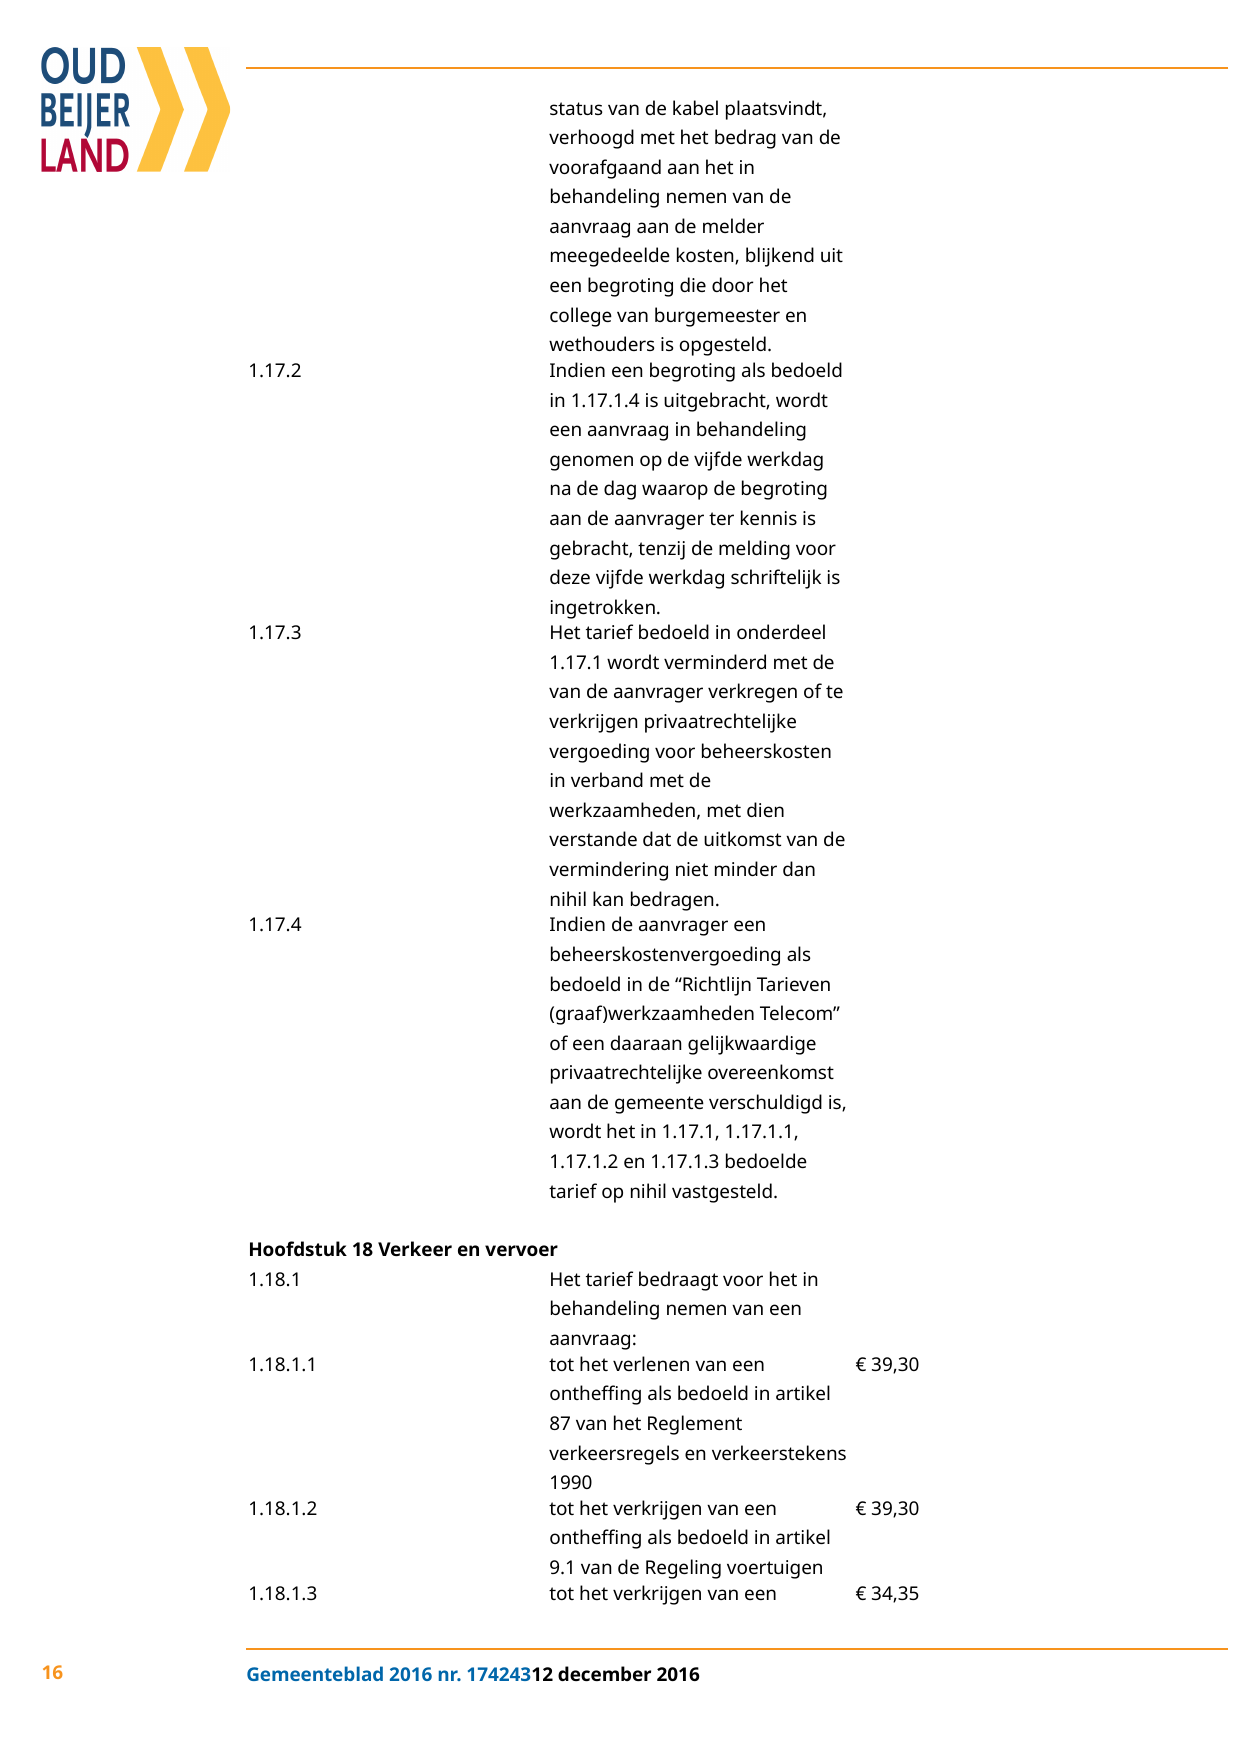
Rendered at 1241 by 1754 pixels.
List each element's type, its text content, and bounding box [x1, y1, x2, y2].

table_cell [248, 95, 549, 357]
text Hoofdstuk 18 Verkeer en vervoer [248, 1236, 1152, 1262]
table_cell [850, 95, 1152, 357]
table_cell tot het verkrijgen van een ontheffing als bedoeld in artikel 9.1 van de Regeling voertuigen [549, 1495, 850, 1580]
table_cell tot het verlenen van een ontheffing als bedoeld in artikel 87 van het Reglement verkeersregels en verkeerstekens 1990 [549, 1351, 850, 1495]
table_cell Indien de aanvrager een beheerskostenvergoeding als bedoeld in de “Richtlijn Tarieven (graaf)werkzaamheden Telecom” of een daaraan gelijkwaardige privaatrechtelijke overeenkomst aan de gemeente verschuldigd is, wordt het in 1.17.1, 1.17.1.1, 1.17.1.2 en 1.17.1.3 bedoelde tarief op nihil vastgesteld. [549, 912, 850, 1203]
table_cell 1.17.4 [248, 912, 549, 1203]
table_cell € 39,30 [850, 1495, 1152, 1580]
table_cell [850, 912, 1152, 1203]
table_cell Het tarief bedoeld in onderdeel 1.17.1 wordt verminderd met de van de aanvrager verkregen of te verkrijgen privaatrechtelijke vergoeding voor beheerskosten in verband met de werkzaamheden, met dien verstande dat de uitkomst van de vermindering niet minder dan nihil kan bedragen. [549, 620, 850, 912]
table_cell [850, 620, 1152, 912]
table_cell € 34,35 [850, 1580, 1152, 1606]
table_cell 1.17.2 [248, 357, 549, 619]
table_cell 1.18.1.2 [248, 1495, 549, 1580]
table_cell 1.18.1.3 [248, 1580, 549, 1606]
picture [41, 47, 231, 172]
table_cell € 39,30 [850, 1351, 1152, 1495]
table_header 1.18.1 [248, 1266, 549, 1351]
table_cell 1.17.3 [248, 620, 549, 912]
table_cell 1.18.1.1 [248, 1351, 549, 1495]
table_cell tot het verkrijgen van een [549, 1580, 850, 1606]
table_cell status van de kabel plaatsvindt, verhoogd met het bedrag van de voorafgaand aan het in behandeling nemen van de aanvraag aan de melder meegedeelde kosten, blijkend uit een begroting die door het college van burgemeester en wethouders is opgesteld. [549, 95, 850, 357]
table_header Het tarief bedraagt voor het in behandeling nemen van een aanvraag: [549, 1266, 850, 1351]
table_cell [850, 357, 1152, 619]
table_header [850, 1266, 1152, 1351]
table_cell Indien een begroting als bedoeld in 1.17.1.4 is uitgebracht, wordt een aanvraag in behandeling genomen op de vijfde werkdag na de dag waarop de begroting aan de aanvrager ter kennis is gebracht, tenzij de melding voor deze vijfde werkdag schriftelijk is ingetrokken. [549, 357, 850, 619]
